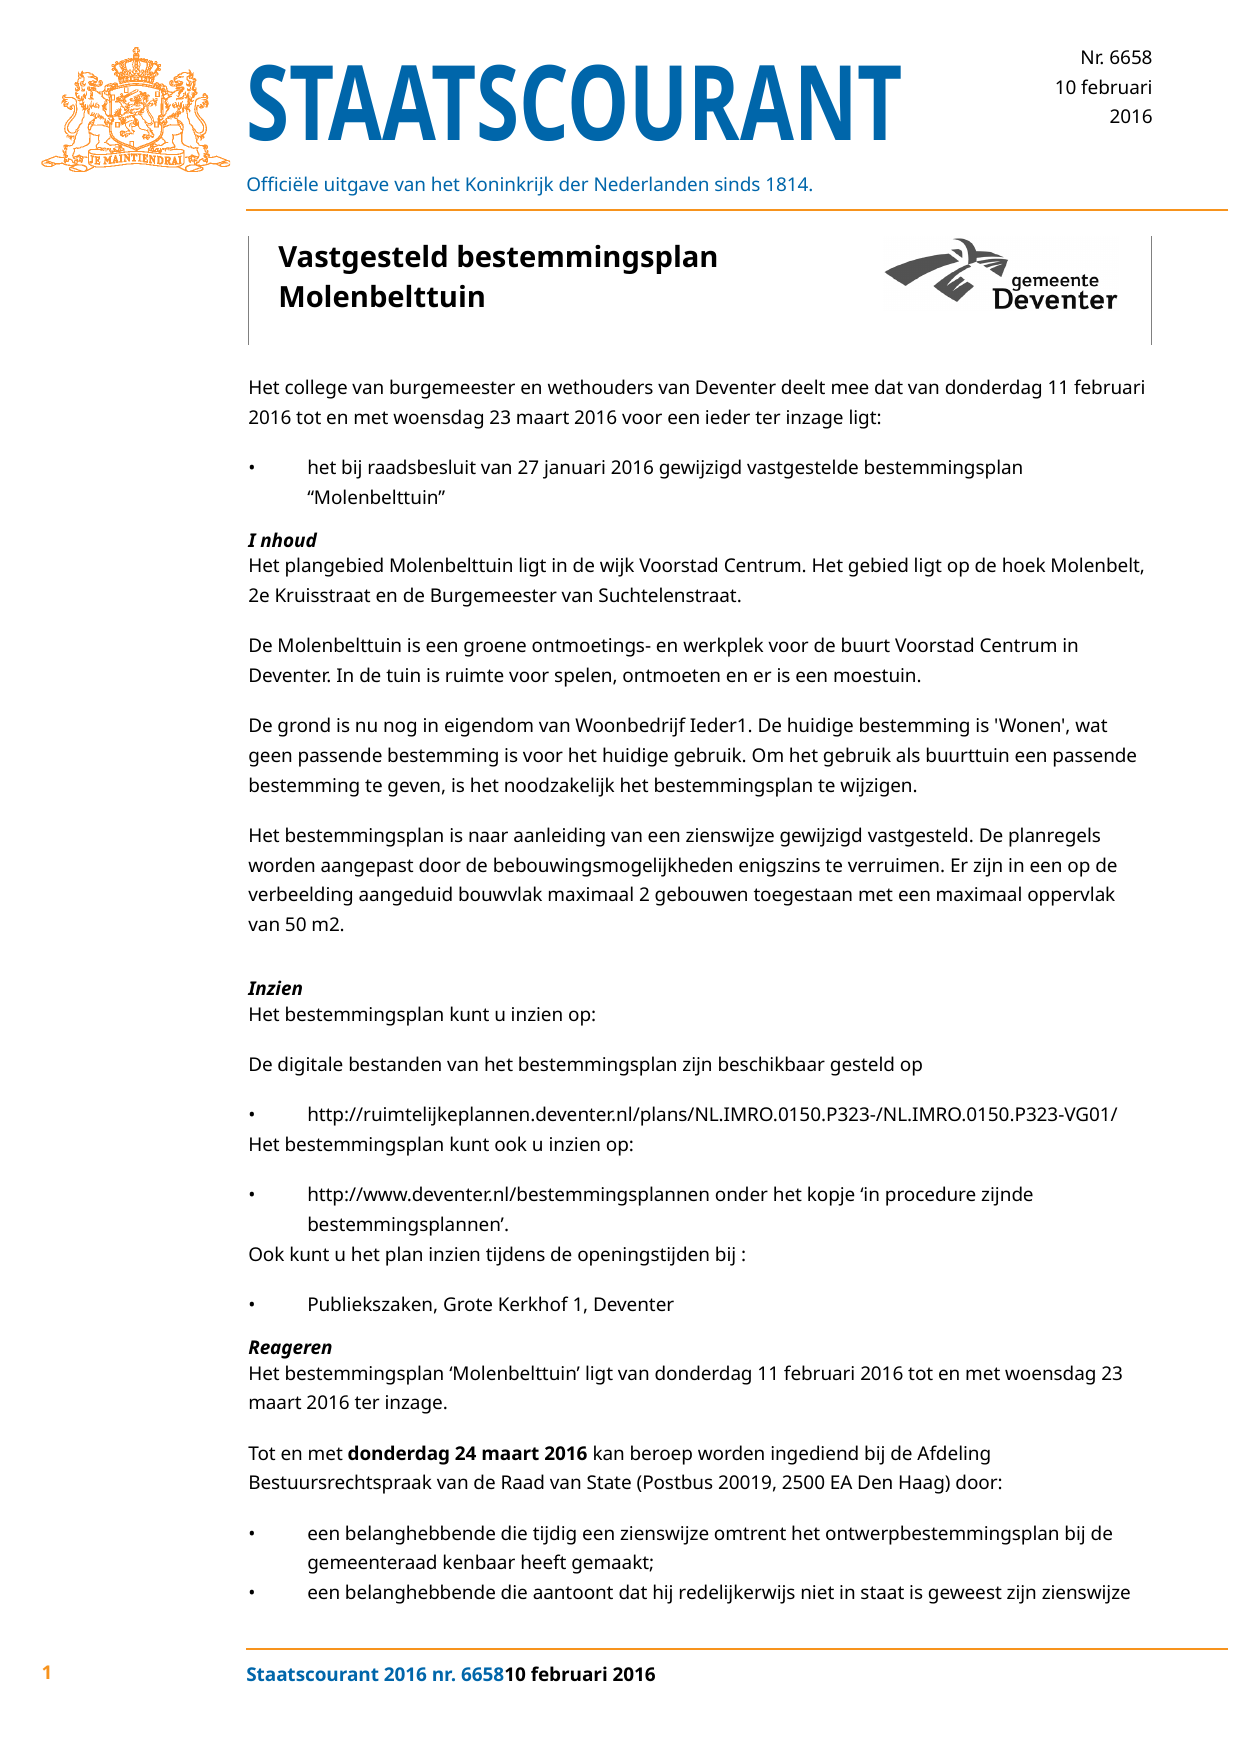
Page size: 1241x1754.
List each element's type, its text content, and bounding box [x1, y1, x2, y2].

table_header [850, 236, 1151, 345]
list een belanghebbende die aantoont dat hij redelijkerwijs niet in staat is geweest zijn zienswijze [248, 1579, 1152, 1605]
text Reageren [248, 1334, 1152, 1360]
list een belanghebbende die tijdig een zienswijze omtrent het ontwerpbestemmingsplan bij de gemeenteraad kenbaar heeft gemaakt; [248, 1520, 1152, 1575]
table_header Vastgesteld bestemmingsplan Molenbelttuin [249, 236, 850, 345]
text De Molenbelttuin is een groene ontmoetings- en werkplek voor de buurt Voorstad Centrum in Deventer. In de tuin is ruimte voor spelen, ontmoeten en er is een moestuin. [248, 633, 1152, 688]
text Het bestemmingsplan kunt ook u inzien op: [248, 1131, 1152, 1157]
text Het plangebied Molenbelttuin ligt in de wijk Voorstad Centrum. Het gebied ligt op de hoek Molenbelt, 2e Kruisstraat en de Burgemeester van Suchtelenstraat. [248, 553, 1152, 608]
picture [882, 236, 1119, 311]
text I nhoud [248, 527, 1152, 553]
text Ook kunt u het plan inzien tijdens de openingstijden bij : [248, 1241, 1152, 1266]
list http://ruimtelijkeplannen.deventer.nl/plans/NL.IMRO.0150.P323-/NL.IMRO.0150.P323-VG01/ [248, 1102, 1152, 1127]
list Publiekszaken, Grote Kerkhof 1, Deventer [248, 1291, 1152, 1317]
text Het bestemmingsplan is naar aanleiding van een zienswijze gewijzigd vastgesteld. De planregels worden aangepast door de bebouwingsmogelijkheden enigszins te verruimen. Er zijn in een op de verbeelding aangeduid bouwvlak maximaal 2 gebouwen toegestaan met een maximaal oppervlak van 50 m2. [248, 822, 1152, 937]
list http://www.deventer.nl/bestemmingsplannen onder het kopje ‘in procedure zijnde bestemmingsplannen’. [248, 1182, 1152, 1237]
text Tot en met donderdag 24 maart 2016 kan beroep worden ingediend bij de Afdeling Bestuursrechtspraak van de Raad van State (Postbus 20019, 2500 EA Den Haag) door: [248, 1440, 1152, 1495]
text De grond is nu nog in eigendom van Woonbedrijf Ieder1. De huidige bestemming is 'Wonen', wat geen passende bestemming is voor het huidige gebruik. Om het gebruik als buurttuin een passende bestemming te geven, is het noodzakelijk het bestemmingsplan te wijzigen. [248, 713, 1152, 798]
text Het college van burgemeester en wethouders van Deventer deelt mee dat van donderdag 11 februari 2016 tot en met woensdag 23 maart 2016 voor een ieder ter inzage ligt: [248, 374, 1152, 429]
text Het bestemmingsplan ‘Molenbelttuin’ ligt van donderdag 11 februari 2016 tot en met woensdag 23 maart 2016 ter inzage. [248, 1360, 1152, 1415]
text De digitale bestanden van het bestemmingsplan zijn beschikbaar gesteld op [248, 1051, 1152, 1077]
text Inzien [248, 975, 1152, 1001]
list het bij raadsbesluit van 27 januari 2016 gewijzigd vastgestelde bestemmingsplan “Molenbelttuin” [248, 454, 1152, 509]
picture [41, 47, 231, 172]
text Het bestemmingsplan kunt u inzien op: [248, 1001, 1152, 1026]
